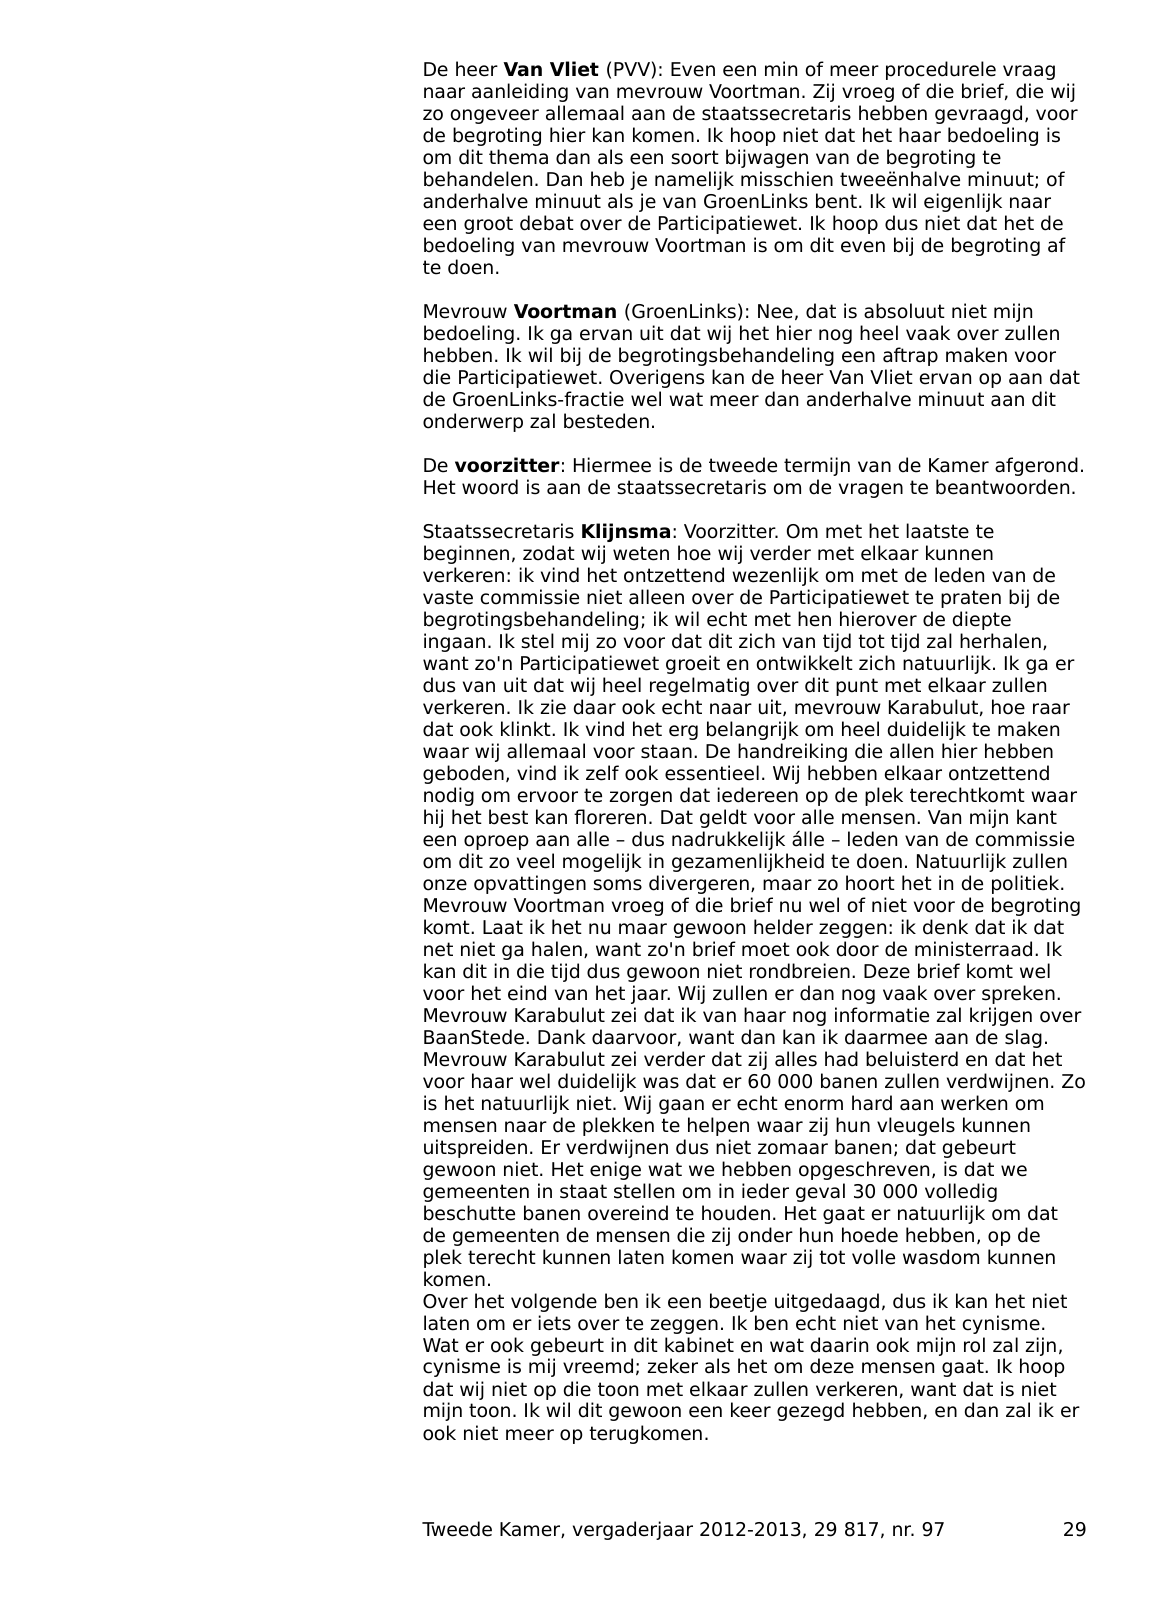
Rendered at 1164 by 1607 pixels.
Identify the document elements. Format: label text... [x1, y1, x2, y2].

text Staatssecretaris Klijnsma: Voorzitter. Om met het laatste te beginnen, zodat wij weten hoe wij verder met elkaar kunnen verkeren: ik vind het ontzettend wezenlijk om met de leden van de vaste commissie niet alleen over de Participatiewet te praten bij de begrotingsbehandeling; ik wil echt met hen hierover de diepte ingaan. Ik stel mij zo voor dat dit zich van tijd tot tijd zal herhalen, want zo'n Participatiewet groeit en ontwikkelt zich natuurlijk. Ik ga er dus van uit dat wij heel regelmatig over dit punt met elkaar zullen verkeren. Ik zie daar ook echt naar uit, mevrouw Karabulut, hoe raar dat ook klinkt. Ik vind het erg belangrijk om heel duidelijk te maken waar wij allemaal voor staan. De handreiking die allen hier hebben geboden, vind ik zelf ook essentieel. Wij hebben elkaar ontzettend nodig om ervoor te zorgen dat iedereen op de plek terechtkomt waar hij het best kan floreren. Dat geldt voor alle mensen. Van mijn kant een oproep aan alle – dus nadrukkelijk álle – leden van de commissie om dit zo veel mogelijk in gezamenlijkheid te doen. Natuurlijk zullen onze opvattingen soms divergeren, maar zo hoort het in de politiek. [422, 521, 1087, 895]
text Mevrouw Voortman (GroenLinks): Nee, dat is absoluut niet mijn bedoeling. Ik ga ervan uit dat wij het hier nog heel vaak over zullen hebben. Ik wil bij de begrotingsbehandeling een aftrap maken voor die Participatiewet. Overigens kan de heer Van Vliet ervan op aan dat de GroenLinks-fractie wel wat meer dan anderhalve minuut aan dit onderwerp zal besteden. [422, 301, 1087, 433]
text Mevrouw Voortman vroeg of die brief nu wel of niet voor de begroting komt. Laat ik het nu maar gewoon helder zeggen: ik denk dat ik dat net niet ga halen, want zo'n brief moet ook door de ministerraad. Ik kan dit in die tijd dus gewoon niet rondbreien. Deze brief komt wel voor het eind van het jaar. Wij zullen er dan nog vaak over spreken. [422, 895, 1087, 1005]
text De voorzitter: Hiermee is de tweede termijn van de Kamer afgerond. Het woord is aan de staatssecretaris om de vragen te beantwoorden. [422, 455, 1087, 499]
text Mevrouw Karabulut zei dat ik van haar nog informatie zal krijgen over BaanStede. Dank daarvoor, want dan kan ik daarmee aan de slag. Mevrouw Karabulut zei verder dat zij alles had beluisterd en dat het voor haar wel duidelijk was dat er 60 000 banen zullen verdwijnen. Zo is het natuurlijk niet. Wij gaan er echt enorm hard aan werken om mensen naar de plekken te helpen waar zij hun vleugels kunnen uitspreiden. Er verdwijnen dus niet zomaar banen; dat gebeurt gewoon niet. Het enige wat we hebben opgeschreven, is dat we gemeenten in staat stellen om in ieder geval 30 000 volledig beschutte banen overeind te houden. Het gaat er natuurlijk om dat de gemeenten de mensen die zij onder hun hoede hebben, op de plek terecht kunnen laten komen waar zij tot volle wasdom kunnen komen. [422, 1005, 1087, 1291]
text De heer Van Vliet (PVV): Even een min of meer procedurele vraag naar aanleiding van mevrouw Voortman. Zij vroeg of die brief, die wij zo ongeveer allemaal aan de staatssecretaris hebben gevraagd, voor de begroting hier kan komen. Ik hoop niet dat het haar bedoeling is om dit thema dan als een soort bijwagen van de begroting te behandelen. Dan heb je namelijk misschien tweeënhalve minuut; of anderhalve minuut als je van GroenLinks bent. Ik wil eigenlijk naar een groot debat over de Participatiewet. Ik hoop dus niet dat het de bedoeling van mevrouw Voortman is om dit even bij de begroting af te doen. [422, 59, 1087, 279]
text Over het volgende ben ik een beetje uitgedaagd, dus ik kan het niet laten om er iets over te zeggen. Ik ben echt niet van het cynisme. Wat er ook gebeurt in dit kabinet en wat daarin ook mijn rol zal zijn, cynisme is mij vreemd; zeker als het om deze mensen gaat. Ik hoop dat wij niet op die toon met elkaar zullen verkeren, want dat is niet mijn toon. Ik wil dit gewoon een keer gezegd hebben, en dan zal ik er ook niet meer op terugkomen. [422, 1291, 1087, 1444]
